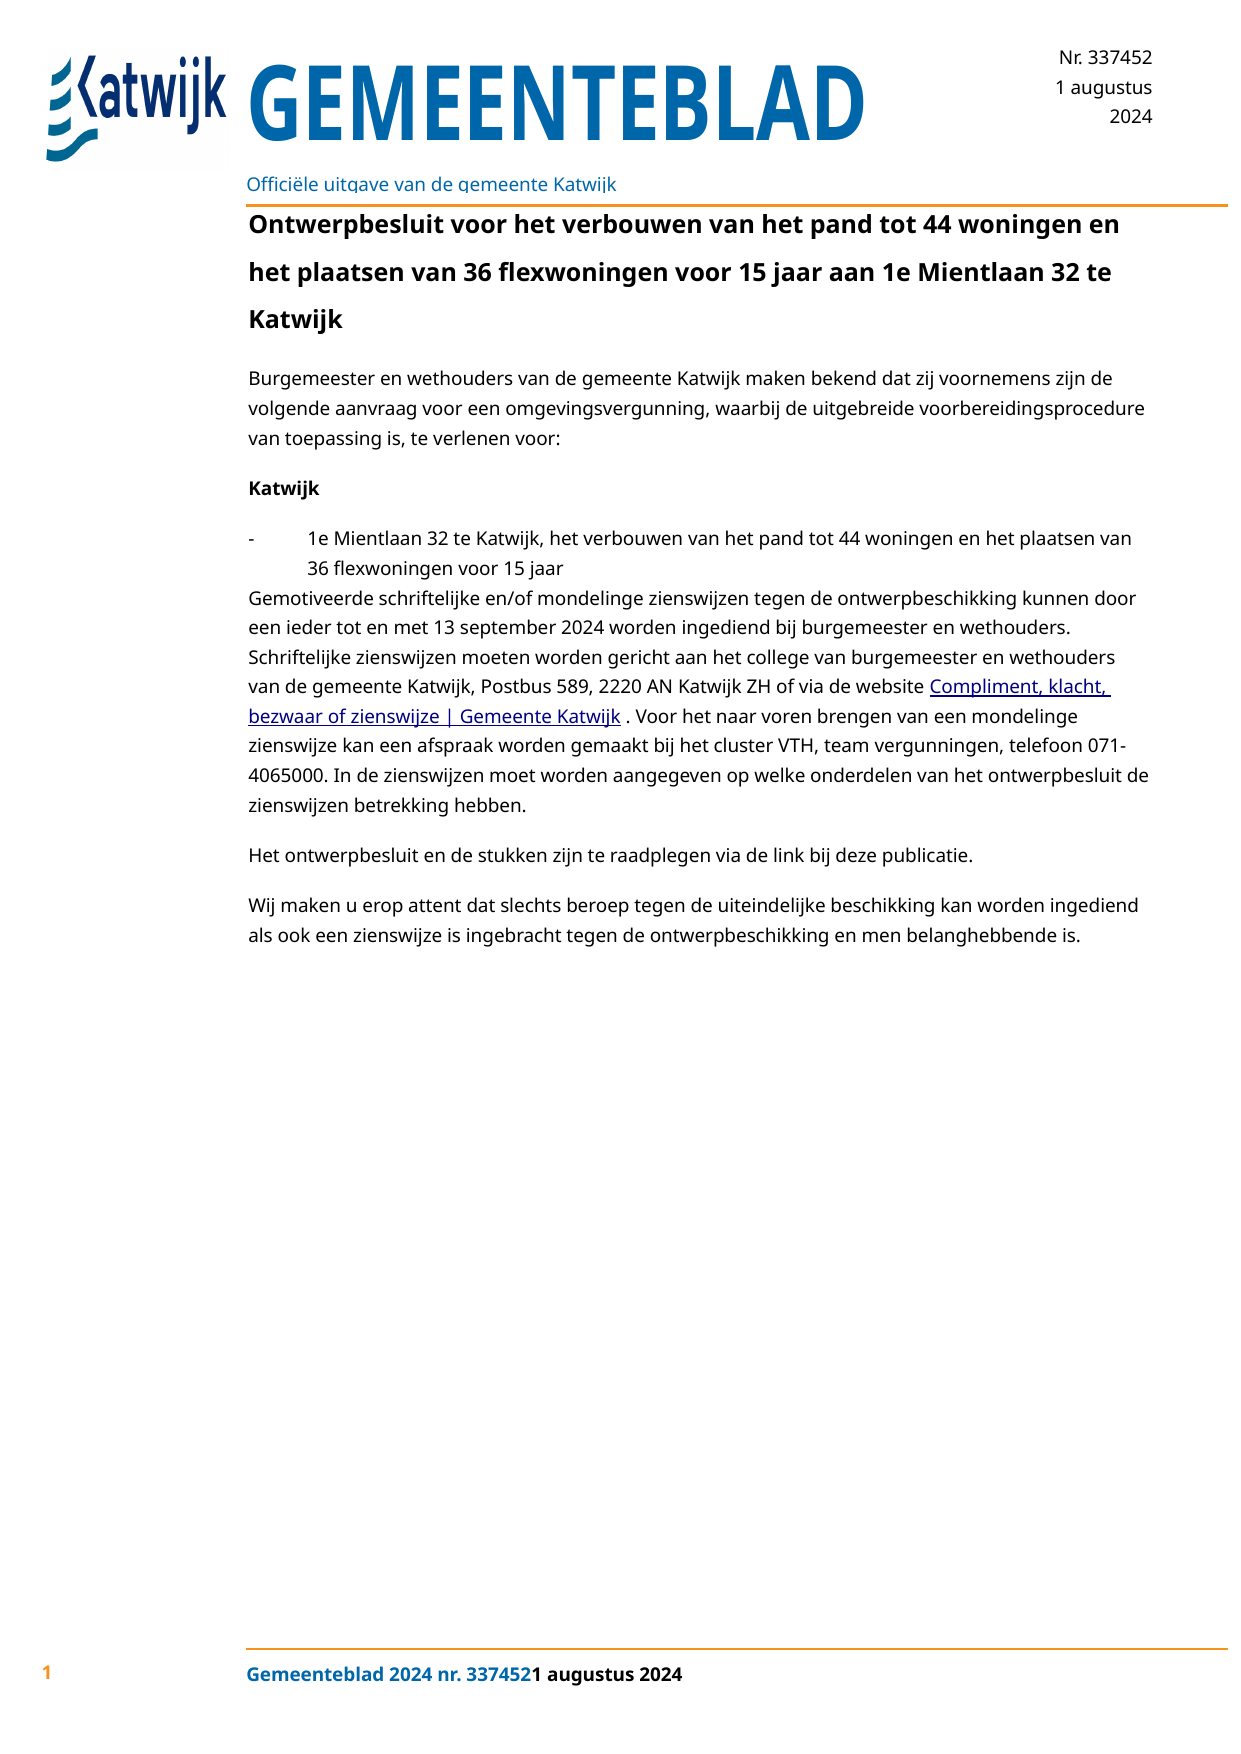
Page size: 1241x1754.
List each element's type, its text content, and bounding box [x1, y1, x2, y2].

text Wij maken u erop attent dat slechts beroep tegen de uiteindelijke beschikking kan worden ingediend als ook een zienswijze is ingebracht tegen de ontwerpbeschikking en men belanghebbende is. [248, 893, 1152, 948]
text Gemotiveerde schriftelijke en/of mondelinge zienswijzen tegen de ontwerpbeschikking kunnen door een ieder tot en met 13 september 2024 worden ingediend bij burgemeester en wethouders. Schriftelijke zienswijzen moeten worden gericht aan het college van burgemeester en wethouders van de gemeente Katwijk, Postbus 589, 2220 AN Katwijk ZH of via de website Compliment, klacht, bezwaar of zienswijze | Gemeente Katwijk . Voor het naar voren brengen van een mondelinge zienswijze kan een afspraak worden gemaakt bij het cluster VTH, team vergunningen, telefoon 071-4065000. In de zienswijzen moet worden aangegeven op welke onderdelen van het ontwerpbesluit de zienswijzen betrekking hebben. [248, 585, 1152, 817]
text Katwijk [248, 475, 1152, 501]
list 1e Mientlaan 32 te Katwijk, het verbouwen van het pand tot 44 woningen en het plaatsen van 36 flexwoningen voor 15 jaar [248, 526, 1152, 581]
text Burgemeester en wethouders van de gemeente Katwijk maken bekend dat zij voornemens zijn de volgende aanvraag voor een omgevingsvergunning, waarbij de uitgebreide voorbereidingsprocedure van toepassing is, te verlenen voor: [248, 366, 1152, 450]
text Ontwerpbesluit voor het verbouwen van het pand tot 44 woningen en het plaatsen van 36 flexwoningen voor 15 jaar aan 1e Mientlaan 32 te Katwijk [248, 207, 1152, 336]
text Het ontwerpbesluit en de stukken zijn te raadplegen via de link bij deze publicatie. [248, 842, 1152, 868]
picture [41, 47, 231, 172]
